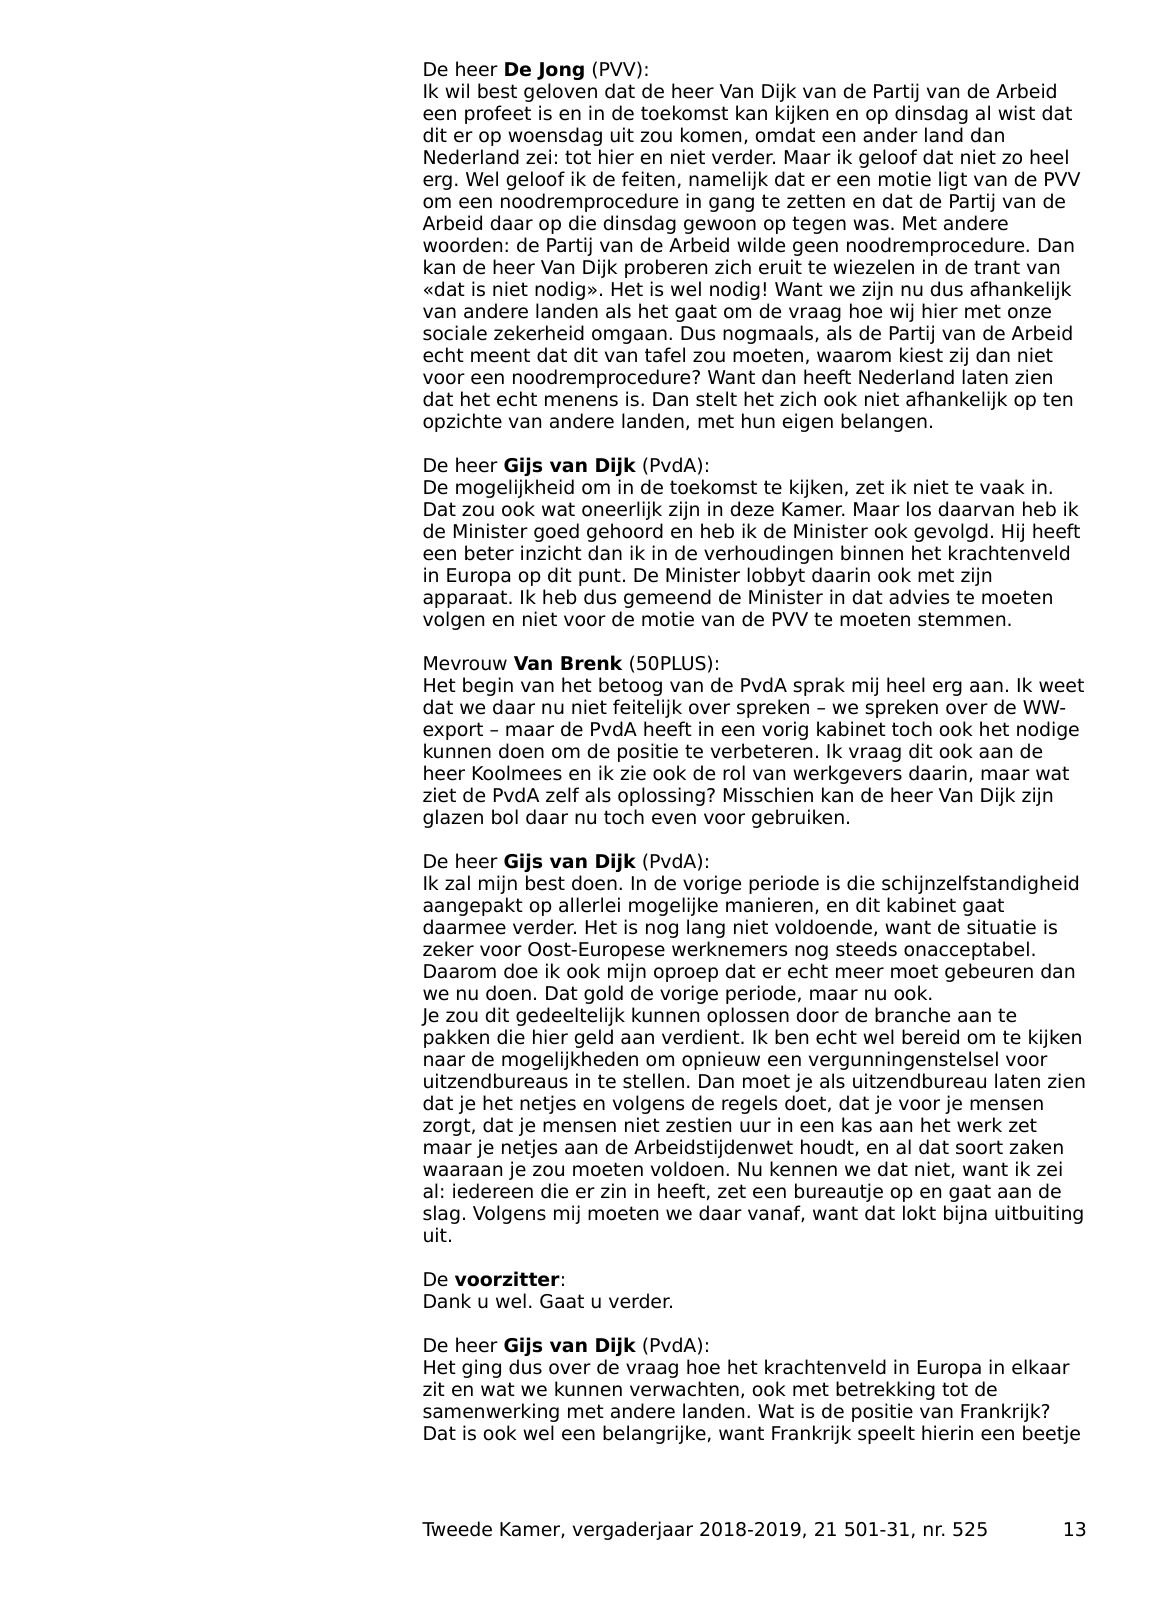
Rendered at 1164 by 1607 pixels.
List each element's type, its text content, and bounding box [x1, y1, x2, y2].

text De heer De Jong (PVV): [422, 59, 1087, 81]
text Ik zal mijn best doen. In de vorige periode is die schijnzelfstandigheid aangepakt op allerlei mogelijke manieren, en dit kabinet gaat daarmee verder. Het is nog lang niet voldoende, want de situatie is zeker voor Oost-Europese werknemers nog steeds onacceptabel. Daarom doe ik ook mijn oproep dat er echt meer moet gebeuren dan we nu doen. Dat gold de vorige periode, maar nu ook. [422, 873, 1087, 1005]
text Dank u wel. Gaat u verder. [422, 1291, 1087, 1313]
text Ik wil best geloven dat de heer Van Dijk van de Partij van de Arbeid een profeet is en in de toekomst kan kijken en op dinsdag al wist dat dit er op woensdag uit zou komen, omdat een ander land dan Nederland zei: tot hier en niet verder. Maar ik geloof dat niet zo heel erg. Wel geloof ik de feiten, namelijk dat er een motie ligt van de PVV om een noodremprocedure in gang te zetten en dat de Partij van de Arbeid daar op die dinsdag gewoon op tegen was. Met andere woorden: de Partij van de Arbeid wilde geen noodremprocedure. Dan kan de heer Van Dijk proberen zich eruit te wiezelen in de trant van «dat is niet nodig». Het is wel nodig! Want we zijn nu dus afhankelijk van andere landen als het gaat om de vraag hoe wij hier met onze sociale zekerheid omgaan. Dus nogmaals, als de Partij van de Arbeid echt meent dat dit van tafel zou moeten, waarom kiest zij dan niet voor een noodremprocedure? Want dan heeft Nederland laten zien dat het echt menens is. Dan stelt het zich ook niet afhankelijk op ten opzichte van andere landen, met hun eigen belangen. [422, 81, 1087, 433]
text Je zou dit gedeeltelijk kunnen oplossen door de branche aan te pakken die hier geld aan verdient. Ik ben echt wel bereid om te kijken naar de mogelijkheden om opnieuw een vergunningenstelsel voor uitzendbureaus in te stellen. Dan moet je als uitzendbureau laten zien dat je het netjes en volgens de regels doet, dat je voor je mensen zorgt, dat je mensen niet zestien uur in een kas aan het werk zet maar je netjes aan de Arbeidstijdenwet houdt, en al dat soort zaken waaraan je zou moeten voldoen. Nu kennen we dat niet, want ik zei al: iedereen die er zin in heeft, zet een bureautje op en gaat aan de slag. Volgens mij moeten we daar vanaf, want dat lokt bijna uitbuiting uit. [422, 1005, 1087, 1247]
text De heer Gijs van Dijk (PvdA): [422, 1335, 1087, 1357]
text De heer Gijs van Dijk (PvdA): [422, 851, 1087, 873]
text De mogelijkheid om in de toekomst te kijken, zet ik niet te vaak in. Dat zou ook wat oneerlijk zijn in deze Kamer. Maar los daarvan heb ik de Minister goed gehoord en heb ik de Minister ook gevolgd. Hij heeft een beter inzicht dan ik in de verhoudingen binnen het krachtenveld in Europa op dit punt. De Minister lobbyt daarin ook met zijn apparaat. Ik heb dus gemeend de Minister in dat advies te moeten volgen en niet voor de motie van de PVV te moeten stemmen. [422, 477, 1087, 631]
text Het ging dus over de vraag hoe het krachtenveld in Europa in elkaar zit en wat we kunnen verwachten, ook met betrekking tot de samenwerking met andere landen. Wat is de positie van Frankrijk? Dat is ook wel een belangrijke, want Frankrijk speelt hierin een beetje [422, 1357, 1087, 1445]
text De voorzitter: [422, 1269, 1087, 1291]
text Het begin van het betoog van de PvdA sprak mij heel erg aan. Ik weet dat we daar nu niet feitelijk over spreken – we spreken over de WW-export – maar de PvdA heeft in een vorig kabinet toch ook het nodige kunnen doen om de positie te verbeteren. Ik vraag dit ook aan de heer Koolmees en ik zie ook de rol van werkgevers daarin, maar wat ziet de PvdA zelf als oplossing? Misschien kan de heer Van Dijk zijn glazen bol daar nu toch even voor gebruiken. [422, 675, 1087, 829]
text De heer Gijs van Dijk (PvdA): [422, 455, 1087, 477]
text Mevrouw Van Brenk (50PLUS): [422, 653, 1087, 675]
